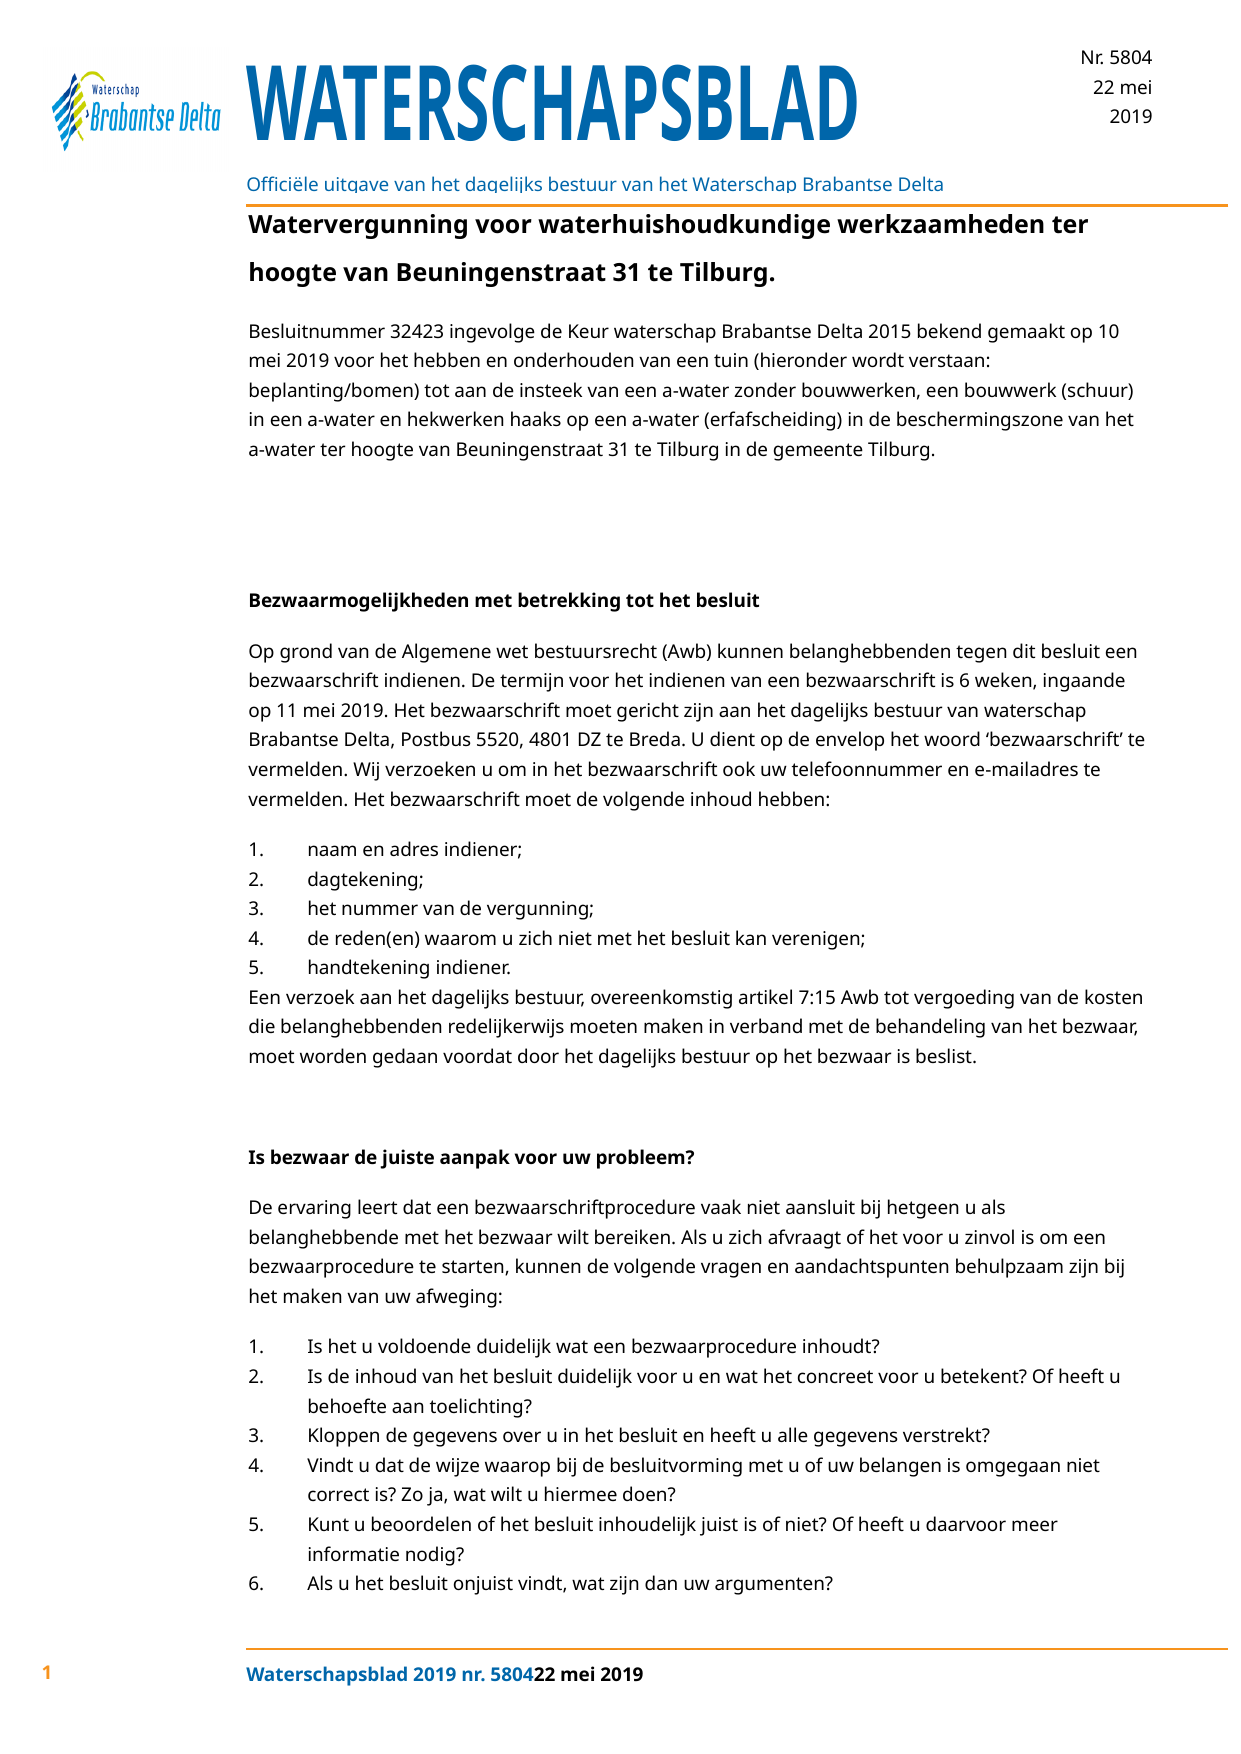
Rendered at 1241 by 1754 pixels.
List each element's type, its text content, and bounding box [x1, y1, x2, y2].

list Kunt u beoordelen of het besluit inhoudelijk juist is of niet? Of heeft u daarvoor meer informatie nodig? [248, 1511, 1152, 1567]
list de reden(en) waarom u zich niet met het besluit kan verenigen; [248, 925, 1152, 951]
text Bezwaarmogelijkheden met betrekking tot het besluit [248, 587, 1152, 613]
text Is bezwaar de juiste aanpak voor uw probleem? [248, 1144, 1152, 1170]
text Op grond van de Algemene wet bestuursrecht (Awb) kunnen belanghebbenden tegen dit besluit een bezwaarschrift indienen. De termijn voor het indienen van een bezwaarschrift is 6 weken, ingaande op 11 mei 2019. Het bezwaarschrift moet gericht zijn aan het dagelijks bestuur van waterschap Brabantse Delta, Postbus 5520, 4801 DZ te Breda. U dient op de envelop het woord ‘bezwaarschrift’ te vermelden. Wij verzoeken u om in het bezwaarschrift ook uw telefoonnummer en e‑mailadres te vermelden. Het bezwaarschrift moet de volgende inhoud hebben: [248, 638, 1152, 812]
list naam en adres indiener; [248, 836, 1152, 862]
list Is het u voldoende duidelijk wat een bezwaarprocedure inhoudt? [248, 1334, 1152, 1359]
list Is de inhoud van het besluit duidelijk voor u en wat het concreet voor u betekent? Of heeft u behoefte aan toelichting? [248, 1363, 1152, 1419]
list handtekening indiener. [248, 954, 1152, 980]
list Vindt u dat de wijze waarop bij de besluitvorming met u of uw belangen is omgegaan niet correct is? Zo ja, wat wilt u hiermee doen? [248, 1452, 1152, 1507]
picture [41, 47, 231, 172]
text Watervergunning voor waterhuishoudkundige werkzaamheden ter hoogte van Beuningenstraat 31 te Tilburg. [248, 207, 1152, 288]
list Als u het besluit onjuist vindt, wat zijn dan uw argumenten? [248, 1570, 1152, 1596]
list Kloppen de gegevens over u in het besluit en heeft u alle gegevens verstrekt? [248, 1422, 1152, 1448]
text Een verzoek aan het dagelijks bestuur, overeenkomstig artikel 7:15 Awb tot vergoeding van de kosten die belanghebbenden redelijkerwijs moeten maken in verband met de behandeling van het bezwaar, moet worden gedaan voordat door het dagelijks bestuur op het bezwaar is beslist. [248, 984, 1152, 1069]
text De ervaring leert dat een bezwaarschriftprocedure vaak niet aansluit bij hetgeen u als belanghebbende met het bezwaar wilt bereiken. Als u zich afvraagt of het voor u zinvol is om een bezwaarprocedure te starten, kunnen de volgende vragen en aandachtspunten behulpzaam zijn bij het maken van uw afweging: [248, 1194, 1152, 1309]
list het nummer van de vergunning; [248, 895, 1152, 921]
text Besluitnummer 32423 ingevolge de Keur waterschap Brabantse Delta 2015 bekend gemaakt op 10 mei 2019 voor het hebben en onderhouden van een tuin (hieronder wordt verstaan: beplanting/bomen) tot aan de insteek van een a-water zonder bouwwerken, een bouwwerk (schuur) in een a-water en hekwerken haaks op een a-water (erfafscheiding) in de beschermingszone van het a-water ter hoogte van Beuningenstraat 31 te Tilburg in de gemeente Tilburg. [248, 318, 1152, 462]
list dagtekening; [248, 866, 1152, 892]
